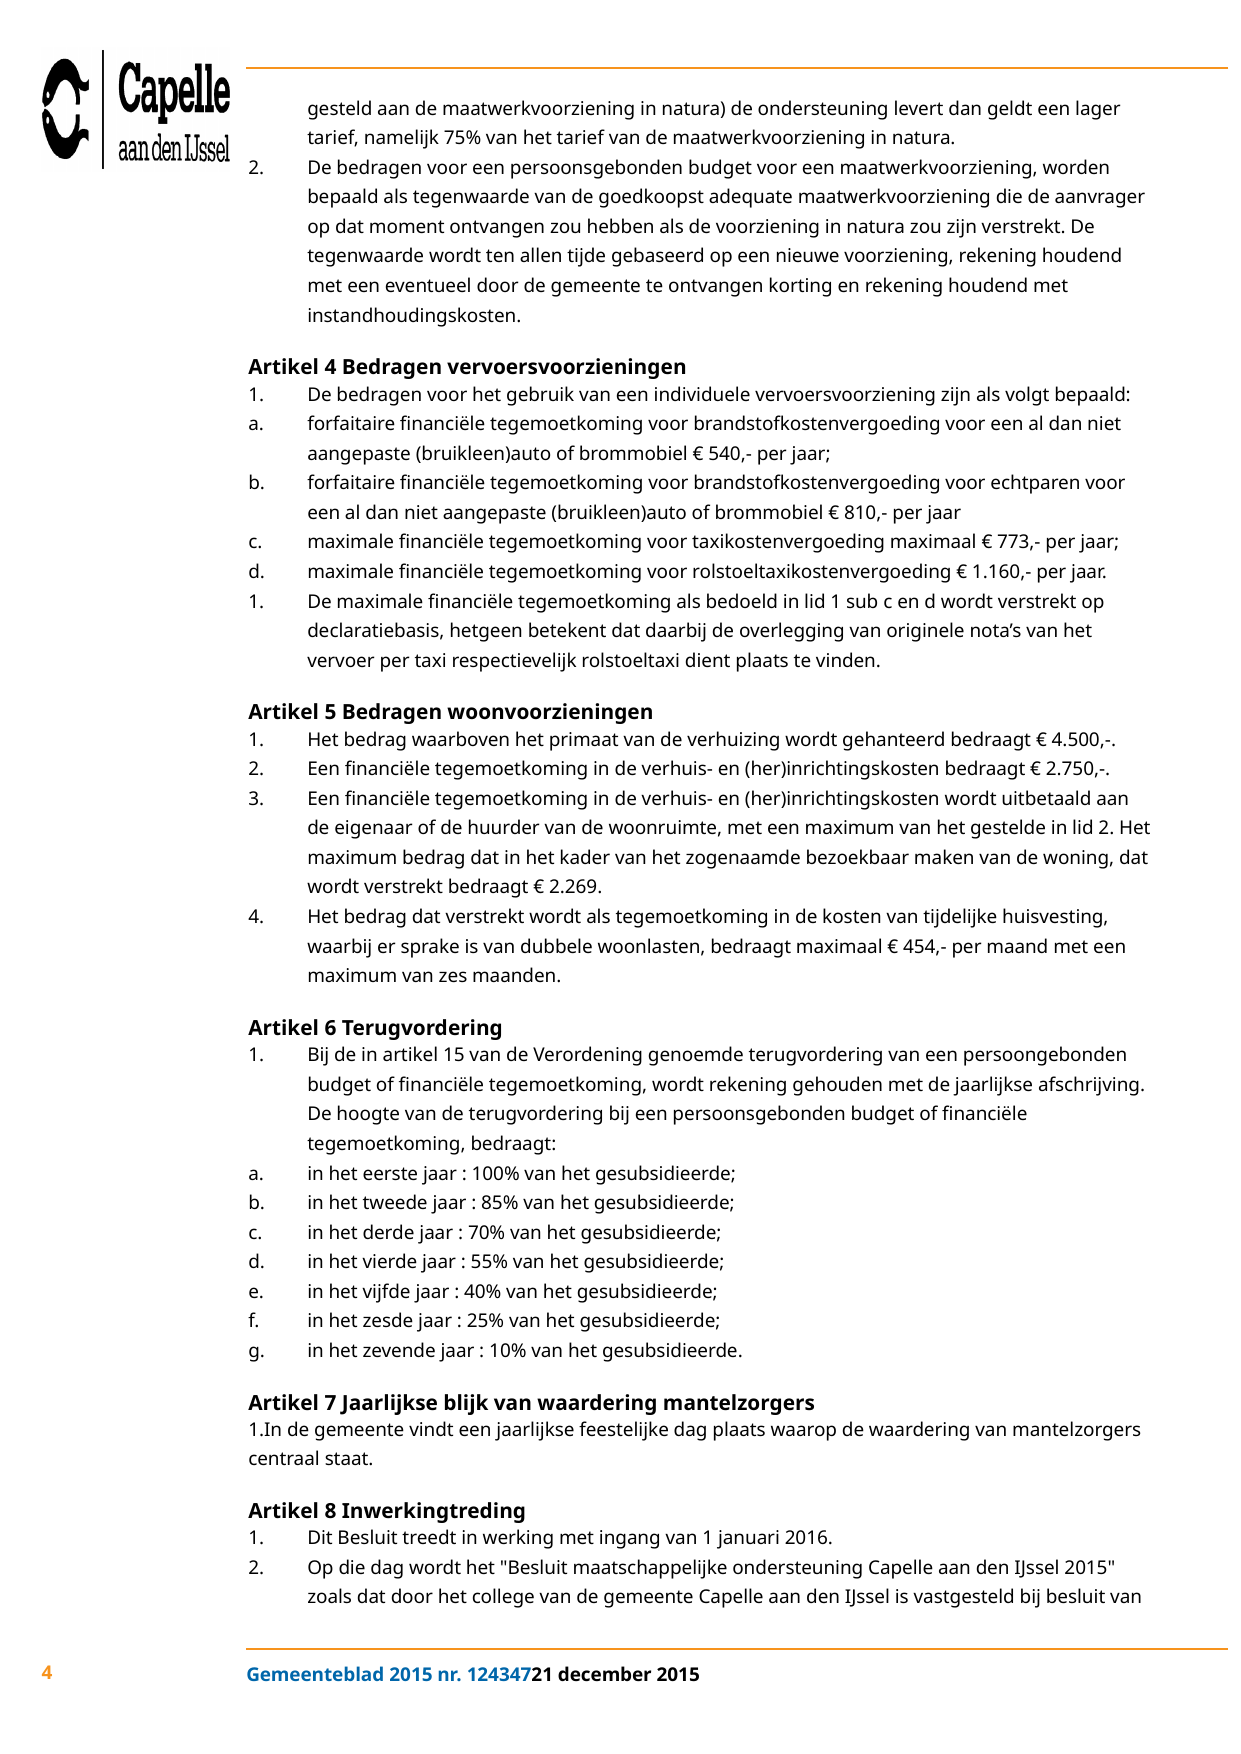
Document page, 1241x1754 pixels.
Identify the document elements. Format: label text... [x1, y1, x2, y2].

text Artikel 7 Jaarlijkse blijk van waardering mantelzorgers [248, 1388, 1152, 1416]
list in het zesde jaar : 25% van het gesubsidieerde; [248, 1308, 1152, 1333]
list De bedragen voor het gebruik van een individuele vervoersvoorziening zijn als volgt bepaald: [248, 381, 1152, 406]
list Dit Besluit treedt in werking met ingang van 1 januari 2016. [248, 1524, 1152, 1550]
text Artikel 4 Bedragen vervoersvoorzieningen [248, 352, 1152, 381]
text Artikel 8 Inwerkingtreding [248, 1496, 1152, 1524]
list Bij de in artikel 15 van de Verordening genoemde terugvordering van een persoongebonden budget of financiële tegemoetkoming, wordt rekening gehouden met de jaarlijkse afschrijving. De hoogte van de terugvordering bij een persoonsgebonden budget of financiële tegemoetkoming, bedraagt: [248, 1041, 1152, 1156]
text 1.In de gemeente vindt een jaarlijkse feestelijke dag plaats waarop de waardering van mantelzorgers centraal staat. [248, 1416, 1152, 1471]
list in het zevende jaar : 10% van het gesubsidieerde. [248, 1337, 1152, 1363]
list in het tweede jaar : 85% van het gesubsidieerde; [248, 1189, 1152, 1215]
list maximale financiële tegemoetkoming voor taxikostenvergoeding maximaal € 773,- per jaar; [248, 529, 1152, 554]
list forfaitaire financiële tegemoetkoming voor brandstofkostenvergoeding voor een al dan niet aangepaste (bruikleen)auto of brommobiel € 540,- per jaar; [248, 410, 1152, 466]
text Artikel 5 Bedragen woonvoorzieningen [248, 697, 1152, 726]
list Een financiële tegemoetkoming in de verhuis- en (her)inrichtingskosten wordt uitbetaald aan de eigenaar of de huurder van de woonruimte, met een maximum van het gestelde in lid 2. Het maximum bedrag dat in het kader van het zogenaamde bezoekbaar maken van de woning, dat wordt verstrekt bedraagt € 2.269. [248, 785, 1152, 899]
text Artikel 6 Terugvordering [248, 1013, 1152, 1041]
list Op die dag wordt het "Besluit maatschappelijke ondersteuning Capelle aan den IJssel 2015" zoals dat door het college van de gemeente Capelle aan den IJssel is vastgesteld bij besluit van [248, 1554, 1152, 1609]
list gesteld aan de maatwerkvoorziening in natura) de ondersteuning levert dan geldt een lager tarief, namelijk 75% van het tarief van de maatwerkvoorziening in natura. [248, 95, 1152, 150]
list in het vijfde jaar : 40% van het gesubsidieerde; [248, 1278, 1152, 1304]
list Een financiële tegemoetkoming in de verhuis- en (her)inrichtingskosten bedraagt € 2.750,-. [248, 755, 1152, 781]
list forfaitaire financiële tegemoetkoming voor brandstofkostenvergoeding voor echtparen voor een al dan niet aangepaste (bruikleen)auto of brommobiel € 810,- per jaar [248, 469, 1152, 525]
list maximale financiële tegemoetkoming voor rolstoeltaxikostenvergoeding € 1.160,- per jaar. [248, 558, 1152, 584]
list Het bedrag dat verstrekt wordt als tegemoetkoming in de kosten van tijdelijke huisvesting, waarbij er sprake is van dubbele woonlasten, bedraagt maximaal € 454,- per maand met een maximum van zes maanden. [248, 903, 1152, 988]
list in het eerste jaar : 100% van het gesubsidieerde; [248, 1160, 1152, 1185]
list in het derde jaar : 70% van het gesubsidieerde; [248, 1219, 1152, 1244]
list De bedragen voor een persoonsgebonden budget voor een maatwerkvoorziening, worden bepaald als tegenwaarde van de goedkoopst adequate maatwerkvoorziening die de aanvrager op dat moment ontvangen zou hebben als de voorziening in natura zou zijn verstrekt. De tegenwaarde wordt ten allen tijde gebaseerd op een nieuwe voorziening, rekening houdend met een eventueel door de gemeente te ontvangen korting en rekening houdend met instandhoudingskosten. [248, 154, 1152, 328]
list in het vierde jaar : 55% van het gesubsidieerde; [248, 1248, 1152, 1274]
picture [41, 47, 231, 172]
list Het bedrag waarboven het primaat van de verhuizing wordt gehanteerd bedraagt € 4.500,-. [248, 726, 1152, 752]
list De maximale financiële tegemoetkoming als bedoeld in lid 1 sub c en d wordt verstrekt op declaratiebasis, hetgeen betekent dat daarbij de overlegging van originele nota’s van het vervoer per taxi respectievelijk rolstoeltaxi dient plaats te vinden. [248, 588, 1152, 673]
